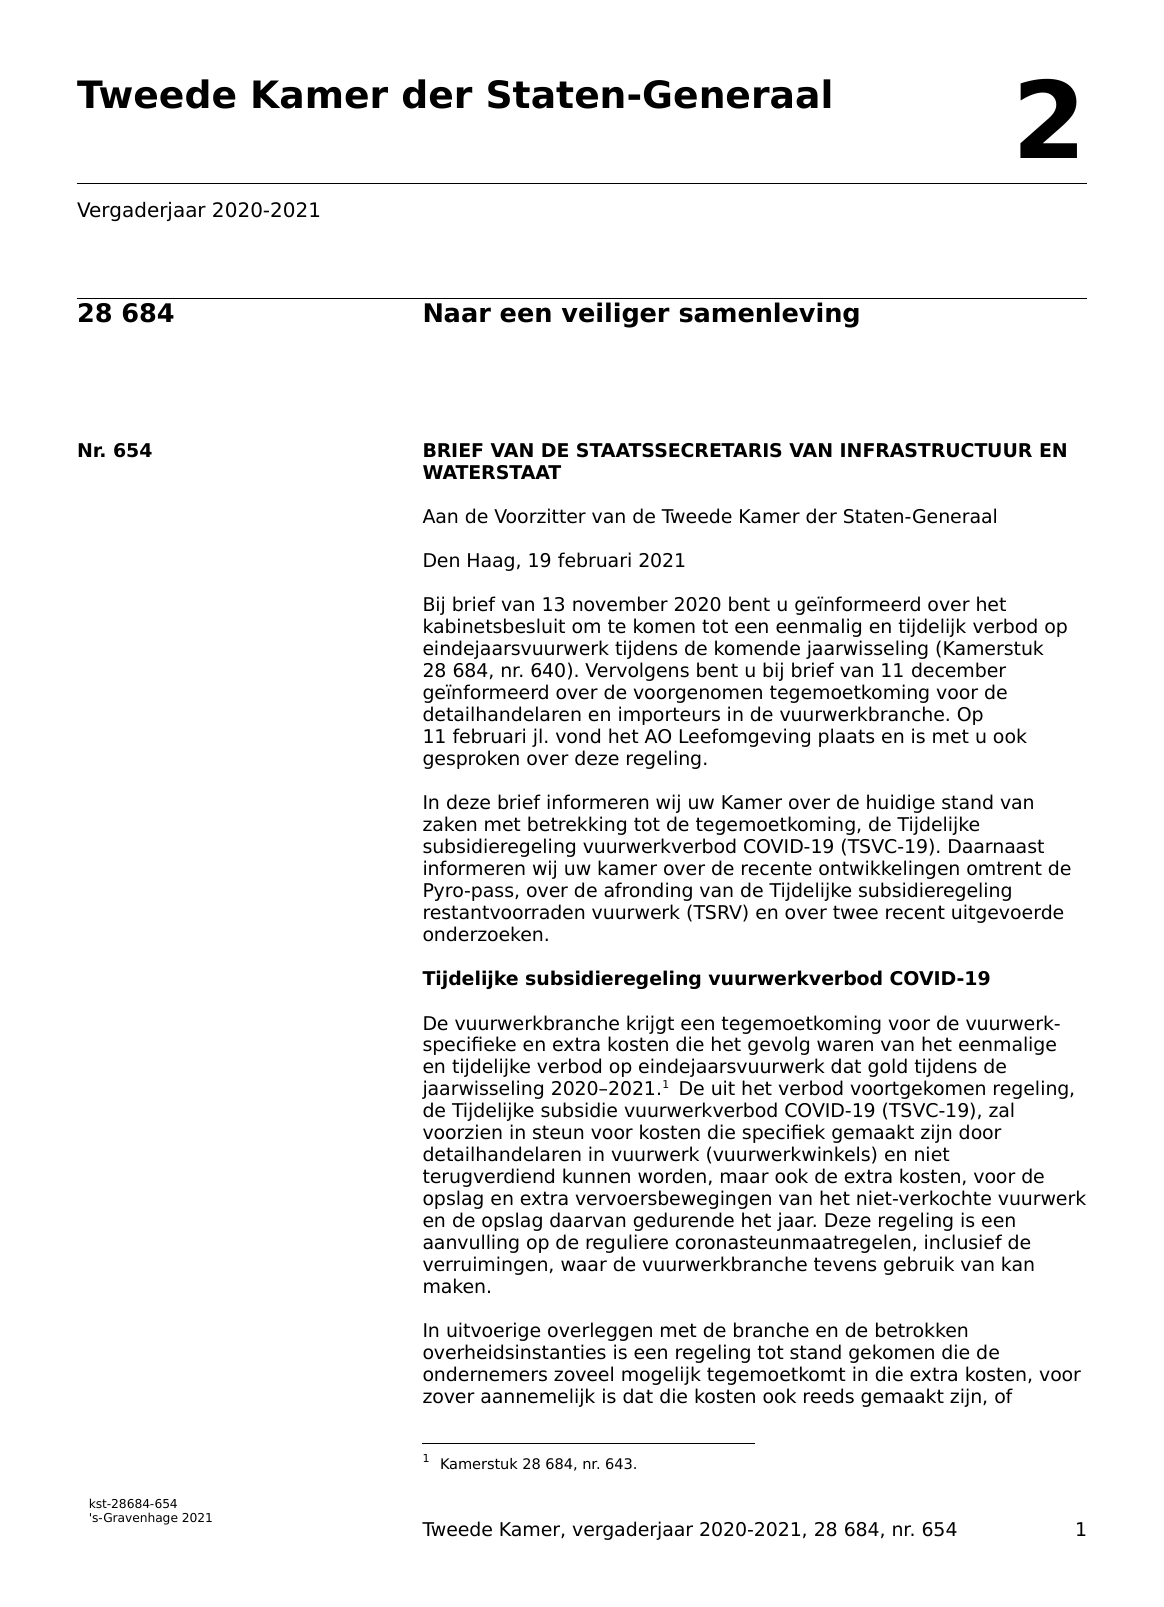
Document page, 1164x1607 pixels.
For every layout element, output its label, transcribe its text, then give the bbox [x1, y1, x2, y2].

text Den Haag, 19 februari 2021 [422, 550, 1087, 572]
table_header Tweede Kamer der Staten-Generaal [77, 59, 886, 183]
text 's-Gravenhage 2021 [88, 1511, 323, 1525]
text De vuurwerkbranche krijgt een tegemoetkoming voor de vuurwerk-specifieke en extra kosten die het gevolg waren van het eenmalige en tijdelijke verbod op eindejaarsvuurwerk dat gold tijdens de jaarwisseling 2020–2021. De uit het verbod voortgekomen regeling, de Tijdelijke subsidie vuurwerkverbod COVID-19 (TSVC-19), zal voorzien in steun voor kosten die specifiek gemaakt zijn door detailhandelaren in vuurwerk (vuurwerkwinkels) en niet terugverdiend kunnen worden, maar ook de extra kosten, voor de opslag en extra vervoersbewegingen van het niet-verkochte vuurwerk en de opslag daarvan gedurende het jaar. Deze regeling is een aanvulling op de reguliere coronasteunmaatregelen, inclusief de verruimingen, waar de vuurwerkbranche tevens gebruik van kan maken. [422, 1012, 1087, 1298]
text kst-28684-654 [88, 1497, 323, 1511]
text In uitvoerige overleggen met de branche en de betrokken overheidsinstanties is een regeling tot stand gekomen die de ondernemers zoveel mogelijk tegemoetkomt in die extra kosten, voor zover aannemelijk is dat die kosten ook reeds gemaakt zijn, of [422, 1320, 1087, 1408]
text Kamerstuk 28 684, nr. 643. [422, 1452, 1087, 1474]
subtitle Nr. 654 BRIEF VAN DE STAATSSECRETARIS VAN INFRASTRUCTUUR EN WATERSTAAT [77, 440, 1087, 484]
table_cell Vergaderjaar 2020-2021 [77, 184, 1087, 298]
text In deze brief informeren wij uw Kamer over de huidige stand van zaken met betrekking tot de tegemoetkoming, de Tijdelijke subsidieregeling vuurwerkverbod COVID-19 (TSVC-19). Daarnaast informeren wij uw kamer over de recente ontwikkelingen omtrent de Pyro-pass, over de afronding van de Tijdelijke subsidieregeling restantvoorraden vuurwerk (TSRV) en over twee recent uitgevoerde onderzoeken. [422, 792, 1087, 946]
table_header 2 [886, 59, 1087, 183]
subtitle Tijdelijke subsidieregeling vuurwerkverbod COVID-19 [422, 968, 1087, 990]
subtitle 28 684 Naar een veiliger samenleving [77, 299, 1087, 329]
text Bij brief van 13 november 2020 bent u geïnformeerd over het kabinetsbesluit om te komen tot een eenmalig en tijdelijk verbod op eindejaarsvuurwerk tijdens de komende jaarwisseling (Kamerstuk 28 684, nr. 640). Vervolgens bent u bij brief van 11 december geïnformeerd over de voorgenomen tegemoetkoming voor de detailhandelaren en importeurs in de vuurwerkbranche. Op 11 februari jl. vond het AO Leefomgeving plaats en is met u ook gesproken over deze regeling. [422, 594, 1087, 770]
text Aan de Voorzitter van de Tweede Kamer der Staten-Generaal [422, 506, 1087, 528]
